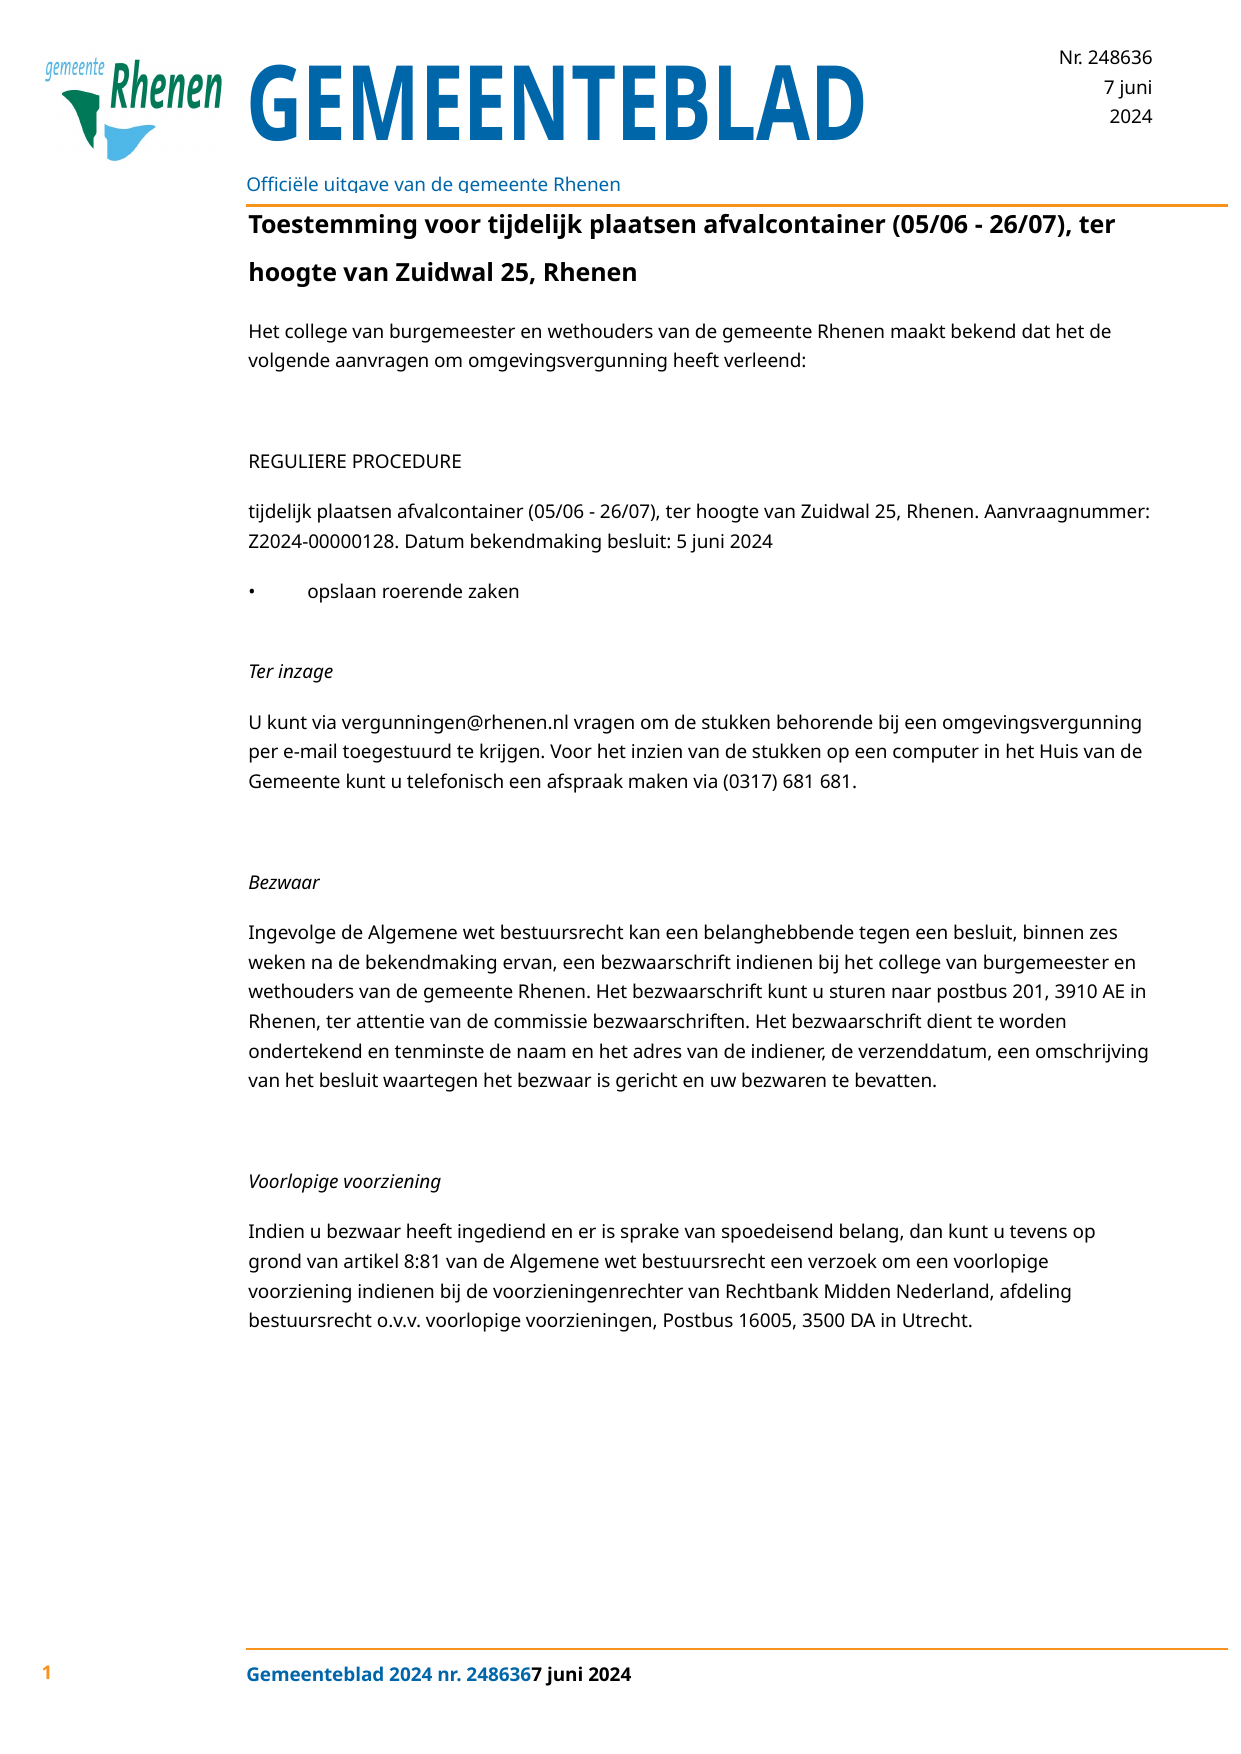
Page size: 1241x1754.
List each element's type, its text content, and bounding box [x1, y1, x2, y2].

text Toestemming voor tijdelijk plaatsen afvalcontainer (05/06 - 26/07), ter hoogte van Zuidwal 25, Rhenen [248, 207, 1152, 288]
text Ingevolge de Algemene wet bestuursrecht kan een belanghebbende tegen een besluit, binnen zes weken na de bekendmaking ervan, een bezwaarschrift indienen bij het college van burgemeester en wethouders van de gemeente Rhenen. Het bezwaarschrift kunt u sturen naar postbus 201, 3910 AE in Rhenen, ter attentie van de commissie bezwaarschriften. Het bezwaarschrift dient te worden ondertekend en tenminste de naam en het adres van de indiener, de verzenddatum, een omschrijving van het besluit waartegen het bezwaar is gericht en uw bezwaren te bevatten. [248, 919, 1152, 1093]
text tijdelijk plaatsen afvalcontainer (05/06 - 26/07), ter hoogte van Zuidwal 25, Rhenen. Aanvraagnummer: Z2024-00000128. Datum bekendmaking besluit: 5 juni 2024 [248, 499, 1152, 554]
text Het college van burgemeester en wethouders van de gemeente Rhenen maakt bekend dat het de volgende aanvragen om omgevingsvergunning heeft verleend: [248, 318, 1152, 373]
text Indien u bezwaar heeft ingediend en er is sprake van spoedeisend belang, dan kunt u tevens op grond van artikel 8:81 van de Algemene wet bestuursrecht een verzoek om een voorlopige voorziening indienen bij de voorzieningenrechter van Rechtbank Midden Nederland, afdeling bestuursrecht o.v.v. voorlopige voorzieningen, Postbus 16005, 3500 DA in Utrecht. [248, 1219, 1152, 1333]
text U kunt via vergunningen@rhenen.nl vragen om de stukken behorende bij een omgevingsvergunning per e-mail toegestuurd te krijgen. Voor het inzien van de stukken op een computer in het Huis van de Gemeente kunt u telefonisch een afspraak maken via (0317) 681 681. [248, 709, 1152, 794]
text Ter inzage [248, 659, 1152, 684]
list opslaan roerende zaken [248, 579, 1152, 604]
text Bezwaar [248, 869, 1152, 895]
picture [41, 47, 231, 172]
text Voorlopige voorziening [248, 1168, 1152, 1194]
text REGULIERE PROCEDURE [248, 448, 1152, 474]
